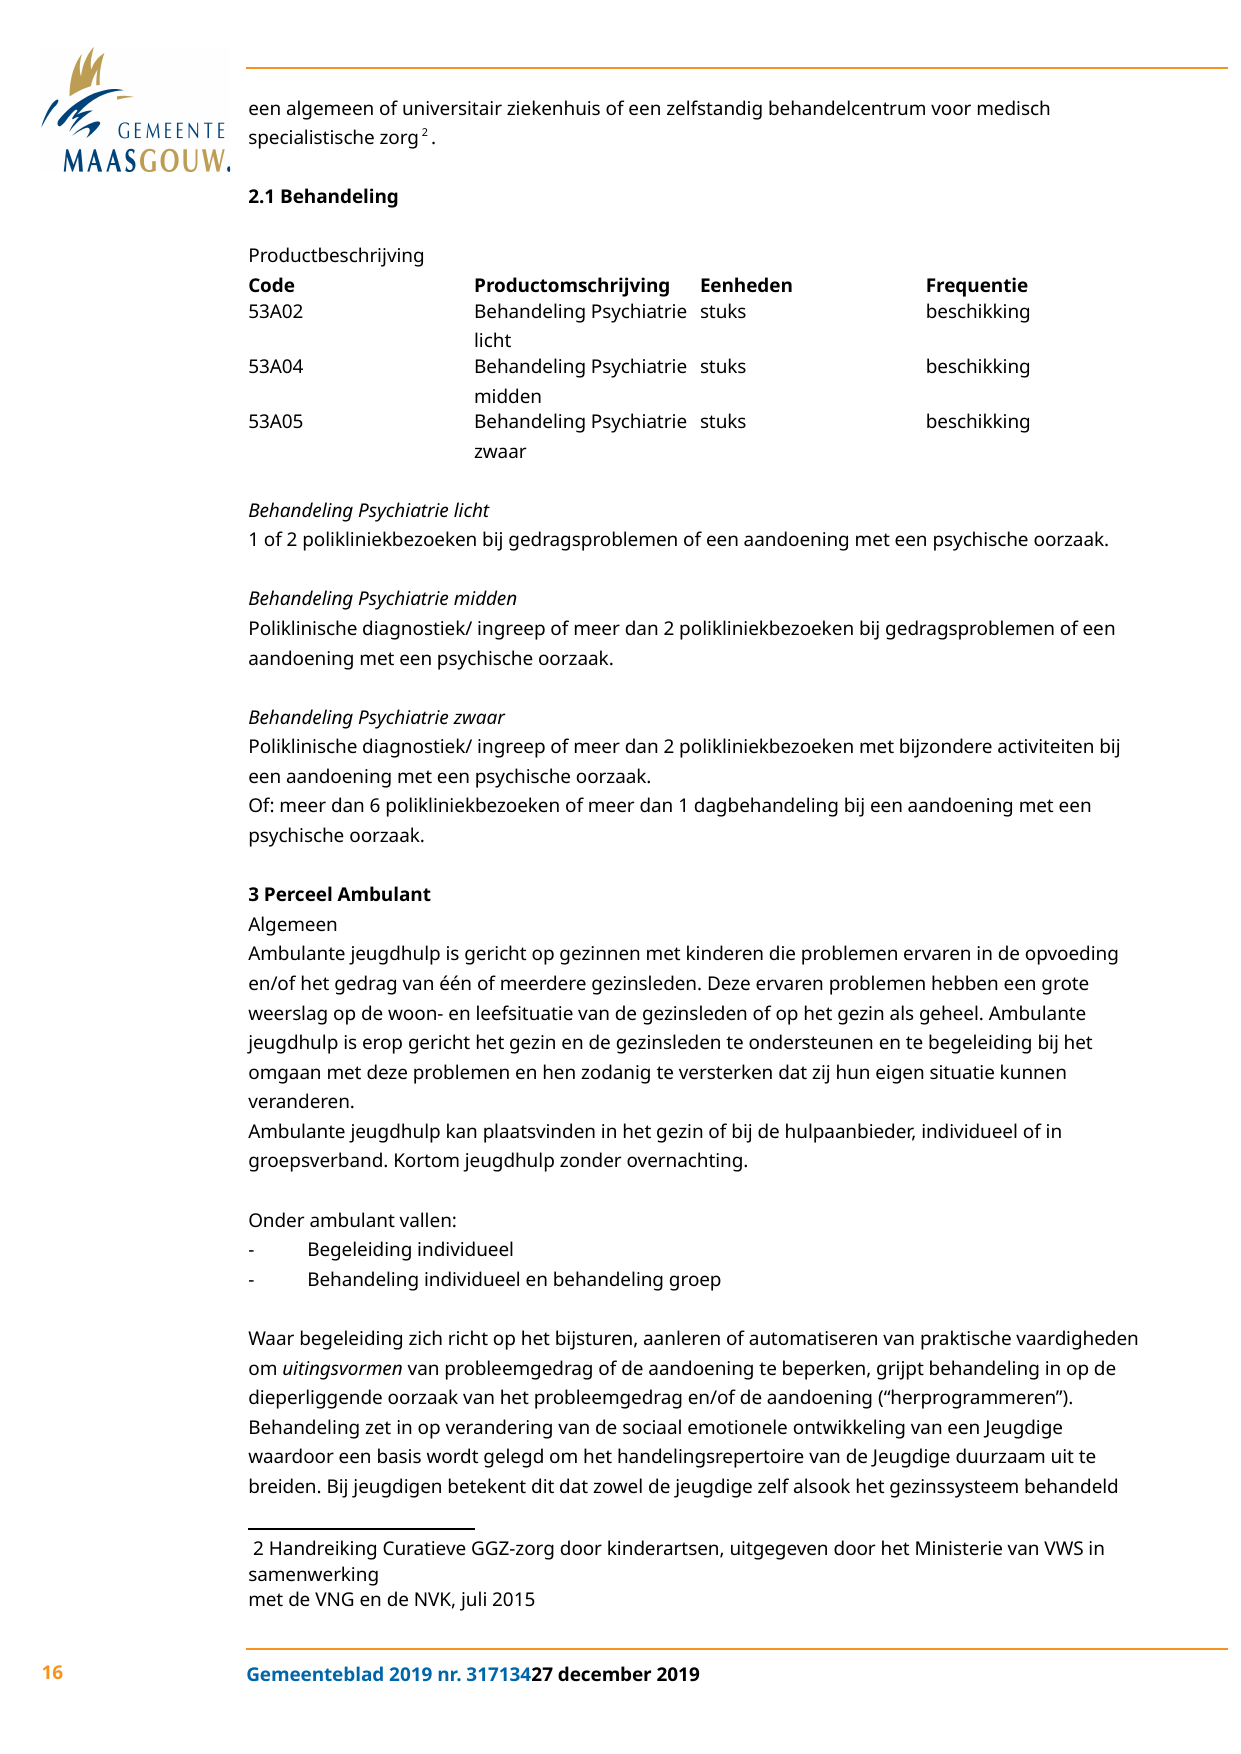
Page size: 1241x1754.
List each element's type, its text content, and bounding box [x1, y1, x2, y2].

text Algemeen [248, 911, 1152, 937]
text Behandeling Psychiatrie licht [248, 497, 1152, 523]
list Begeleiding individueel [248, 1236, 1152, 1262]
table_cell stuks [700, 409, 926, 464]
table_cell stuks [700, 298, 926, 353]
text Ambulante jeugdhulp is gericht op gezinnen met kinderen die problemen ervaren in de opvoeding en/of het gedrag van één of meerdere gezinsleden. Deze ervaren problemen hebben een grote weerslag op de woon- en leefsituatie van de gezinsleden of op het gezin als geheel. Ambulante jeugdhulp is erop gericht het gezin en de gezinsleden te ondersteunen en te begeleiding bij het omgaan met deze problemen en hen zodanig te versterken dat zij hun eigen situatie kunnen veranderen. [248, 941, 1152, 1114]
text Productbeschrijving [248, 243, 1152, 268]
text Onder ambulant vallen: [248, 1207, 1152, 1233]
table_cell beschikking [926, 298, 1152, 353]
table_cell 53A04 [248, 354, 474, 409]
table_header Productomschrijving [474, 273, 700, 298]
text Behandeling Psychiatrie midden [248, 586, 1152, 611]
text Of: meer dan 6 polikliniekbezoeken of meer dan 1 dagbehandeling bij een aandoening met een psychische oorzaak. [248, 793, 1152, 848]
text Behandeling Psychiatrie zwaar [248, 704, 1152, 730]
text Poliklinische diagnostiek/ ingreep of meer dan 2 polikliniekbezoeken bij gedragsproblemen of een aandoening met een psychische oorzaak. [248, 615, 1152, 671]
text met de VNG en de NVK, juli 2015 [248, 1586, 1152, 1612]
text Handreiking Curatieve GGZ-zorg door kinderartsen, uitgegeven door het Ministerie van VWS in samenwerking [248, 1535, 1152, 1586]
text Poliklinische diagnostiek/ ingreep of meer dan 2 polikliniekbezoeken met bijzondere activiteiten bij een aandoening met een psychische oorzaak. [248, 733, 1152, 789]
text 3 Perceel Ambulant [248, 881, 1152, 907]
table_cell Behandeling Psychiatrie midden [474, 354, 700, 409]
table_header Code [248, 273, 474, 298]
table_cell beschikking [926, 409, 1152, 464]
table_cell beschikking [926, 354, 1152, 409]
text 2.1 Behandeling [248, 183, 1152, 209]
table_cell Behandeling Psychiatrie zwaar [474, 409, 700, 464]
table_header Frequentie [926, 273, 1152, 298]
text Waar begeleiding zich richt op het bijsturen, aanleren of automatiseren van praktische vaardigheden om uitingsvormen van probleemgedrag of de aandoening te beperken, grijpt behandeling in op de [248, 1325, 1152, 1381]
table_cell Behandeling Psychiatrie licht [474, 298, 700, 353]
table_header Eenheden [700, 273, 926, 298]
table_cell 53A05 [248, 409, 474, 464]
table_cell 53A02 [248, 298, 474, 353]
text Ambulante jeugdhulp kan plaatsvinden in het gezin of bij de hulpaanbieder, individueel of in groepsverband. Kortom jeugdhulp zonder overnachting. [248, 1118, 1152, 1173]
picture [41, 47, 231, 172]
text een algemeen of universitair ziekenhuis of een zelfstandig behandelcentrum voor medisch specialistische zorg. [248, 95, 1152, 150]
text 1 of 2 polikliniekbezoeken bij gedragsproblemen of een aandoening met een psychische oorzaak. [248, 526, 1152, 552]
list Behandeling individueel en behandeling groep [248, 1266, 1152, 1292]
text dieperliggende oorzaak van het probleemgedrag en/of de aandoening (“herprogrammeren”). Behandeling zet in op verandering van de sociaal emotionele ontwikkeling van een Jeugdige waardoor een basis wordt gelegd om het handelingsrepertoire van de Jeugdige duurzaam uit te breiden. Bij jeugdigen betekent dit dat zowel de jeugdige zelf alsook het gezinssysteem behandeld [248, 1384, 1152, 1499]
table_cell stuks [700, 354, 926, 409]
